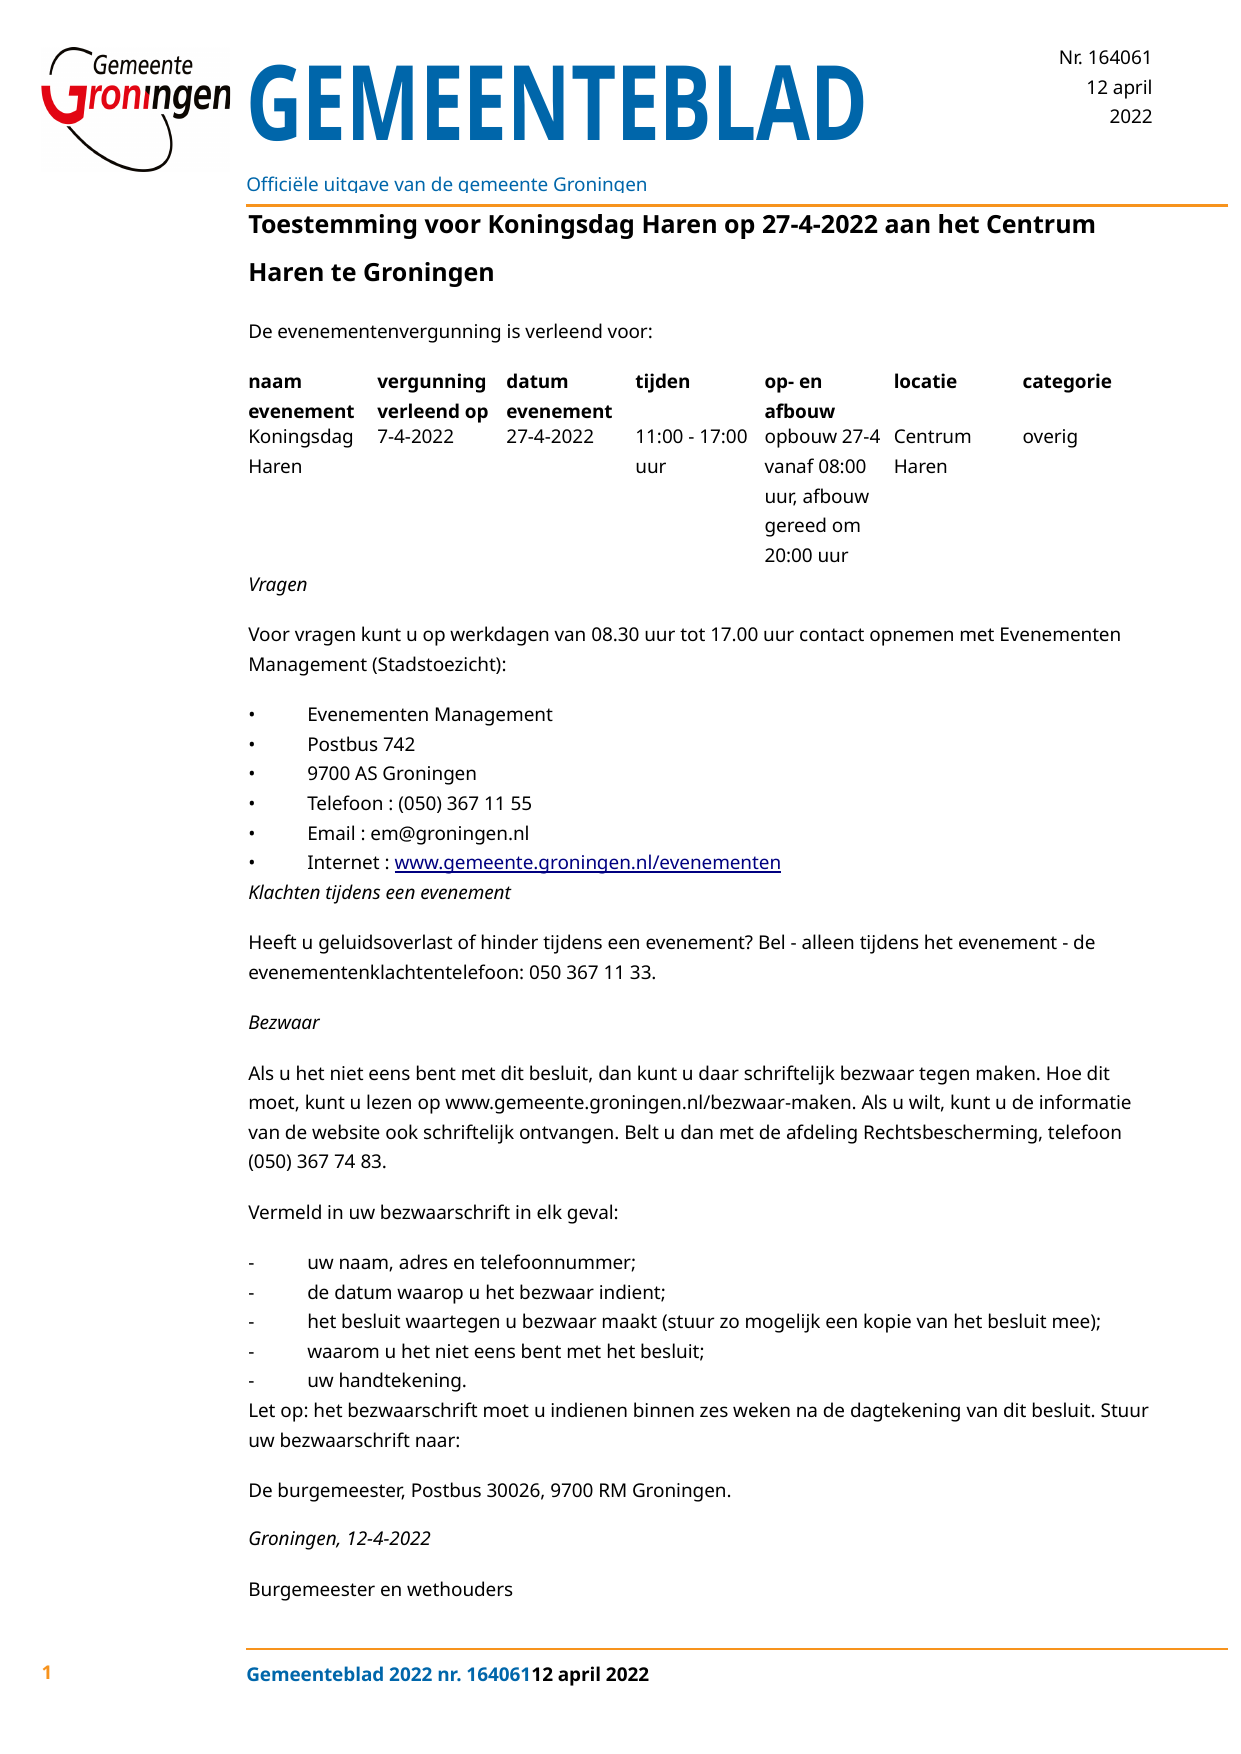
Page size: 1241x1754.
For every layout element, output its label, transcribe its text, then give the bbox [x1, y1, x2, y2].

table_header vergunning verleend op [377, 369, 506, 424]
table_cell Koningsdag Haren [248, 424, 377, 568]
picture [41, 47, 231, 172]
text Vermeld in uw bezwaarschrift in elk geval: [248, 1199, 1152, 1225]
list uw handtekening. [248, 1368, 1152, 1393]
table_cell 27-4-2022 [506, 424, 635, 568]
text Vragen [248, 571, 1152, 597]
table_cell opbouw 27-4 vanaf 08:00 uur, afbouw gereed om 20:00 uur [764, 424, 893, 568]
table_header op- en afbouw [764, 369, 893, 424]
text De burgemeester, Postbus 30026, 9700 RM Groningen. [248, 1477, 1152, 1503]
list 9700 AS Groningen [248, 761, 1152, 786]
text Als u het niet eens bent met dit besluit, dan kunt u daar schriftelijk bezwaar tegen maken. Hoe dit moet, kunt u lezen op www.gemeente.groningen.nl/bezwaar-maken. Als u wilt, kunt u de informatie van de website ook schriftelijk ontvangen. Belt u dan met de afdeling Rechtsbescherming, telefoon (050) 367 74 83. [248, 1060, 1152, 1174]
table_header naam evenement [248, 369, 377, 424]
list Internet : www.gemeente.groningen.nl/evenementen [248, 849, 1152, 875]
list Postbus 742 [248, 731, 1152, 757]
text Voor vragen kunt u op werkdagen van 08.30 uur tot 17.00 uur contact opnemen met Evenementen Management (Stadstoezicht): [248, 621, 1152, 677]
list de datum waarop u het bezwaar indient; [248, 1279, 1152, 1305]
list Evenementen Management [248, 701, 1152, 727]
list Email : em@groningen.nl [248, 820, 1152, 846]
list uw naam, adres en telefoonnummer; [248, 1249, 1152, 1275]
text Klachten tijdens een evenement [248, 879, 1152, 905]
table_cell Centrum Haren [894, 424, 1022, 568]
text Heeft u geluidsoverlast of hinder tijdens een evenement? Bel - alleen tijdens het evenement - de evenementenklachtentelefoon: 050 367 11 33. [248, 929, 1152, 985]
text Burgemeester en wethouders [248, 1577, 1152, 1602]
text Toestemming voor Koningsdag Haren op 27-4-2022 aan het Centrum Haren te Groningen [248, 207, 1152, 288]
table_cell overig [1023, 424, 1152, 568]
text Groningen, 12-4-2022 [248, 1525, 1152, 1551]
table_cell 11:00 - 17:00 uur [635, 424, 764, 568]
list Telefoon : (050) 367 11 55 [248, 790, 1152, 816]
text Let op: het bezwaarschrift moet u indienen binnen zes weken na de dagtekening van dit besluit. Stuur uw bezwaarschrift naar: [248, 1397, 1152, 1453]
list het besluit waartegen u bezwaar maakt (stuur zo mogelijk een kopie van het besluit mee); [248, 1308, 1152, 1334]
table_header datum evenement [506, 369, 635, 424]
table_cell 7-4-2022 [377, 424, 506, 568]
table_header categorie [1023, 369, 1152, 424]
table_header locatie [894, 369, 1022, 424]
list waarom u het niet eens bent met het besluit; [248, 1338, 1152, 1364]
text De evenementenvergunning is verleend voor: [248, 318, 1152, 344]
table_header tijden [635, 369, 764, 424]
text Bezwaar [248, 1009, 1152, 1035]
